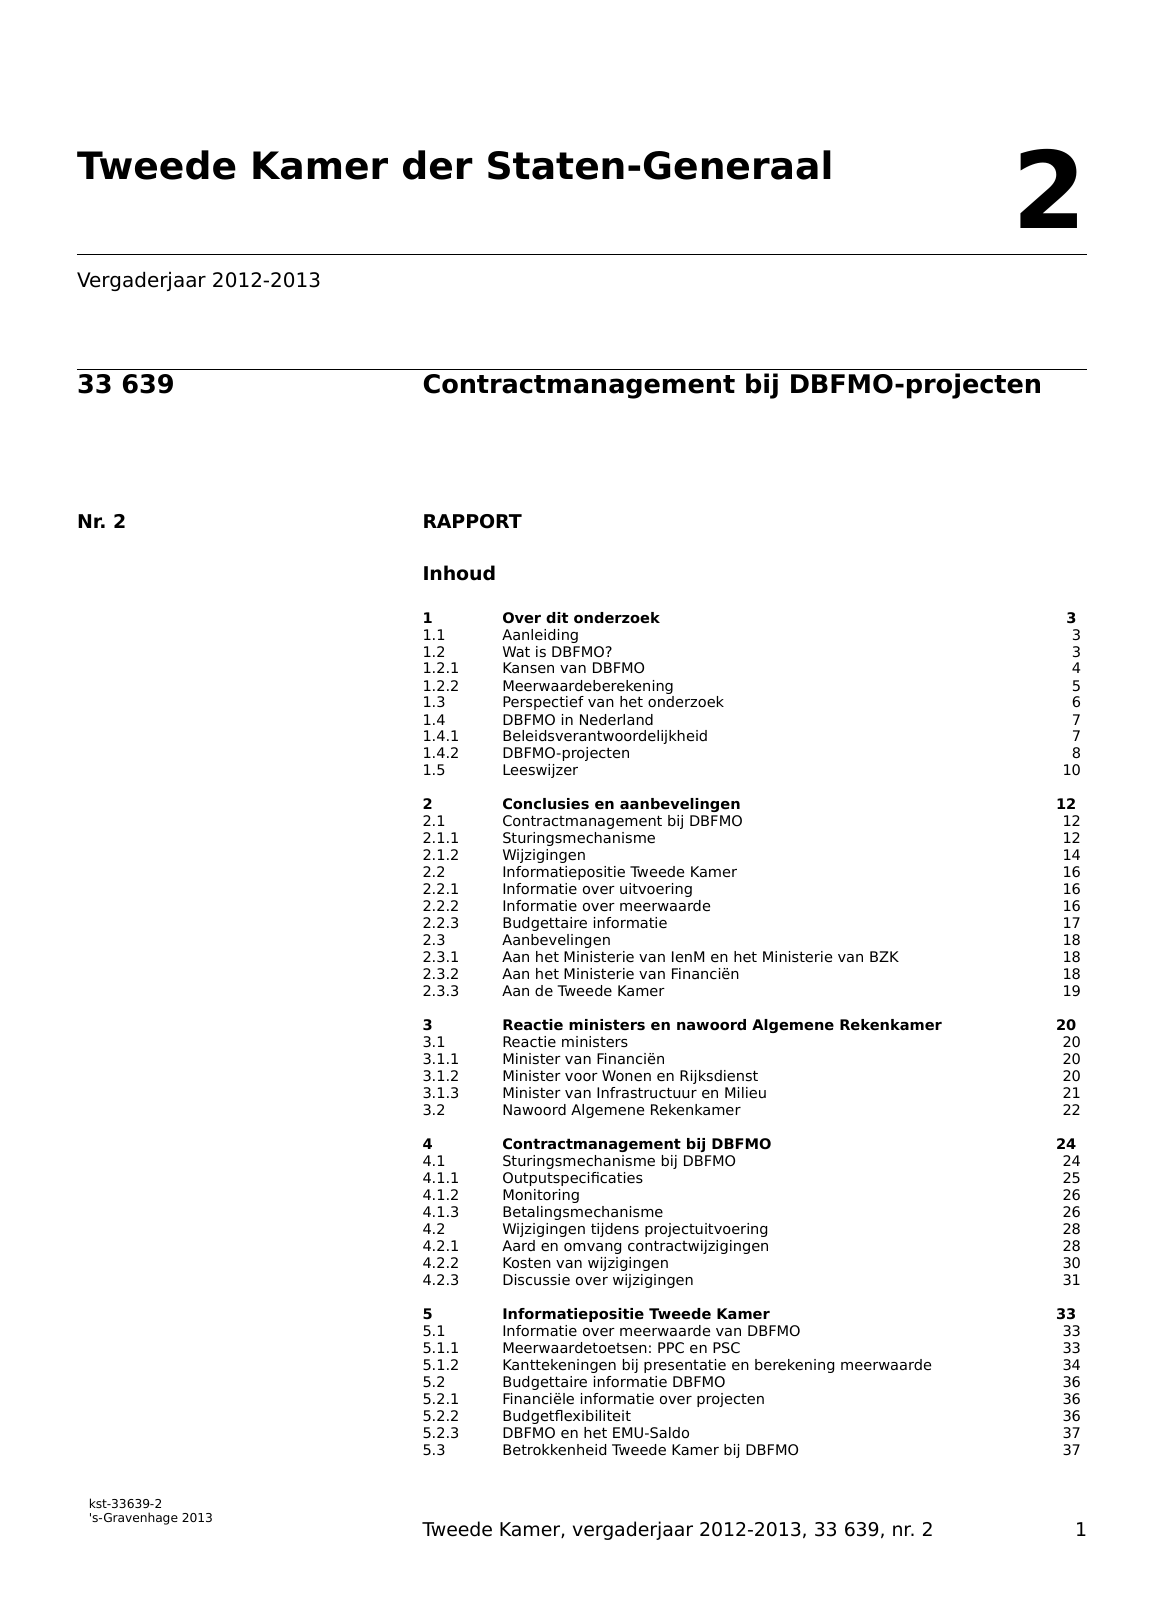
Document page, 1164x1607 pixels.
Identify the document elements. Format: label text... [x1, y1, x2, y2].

table_cell 1.4.2 [422, 745, 496, 762]
table_cell 2.1 [422, 813, 496, 830]
table_cell 30 [1028, 1255, 1087, 1272]
table_cell 21 [1028, 1085, 1087, 1102]
table_cell 4.2.1 [422, 1238, 496, 1255]
table_cell 5.2 [422, 1374, 496, 1391]
table_cell 4.1.3 [422, 1204, 496, 1221]
table_header 3 [1028, 610, 1087, 626]
subtitle 33 639 Contractmanagement bij DBFMO-projecten [77, 370, 1087, 399]
table_cell [1028, 1000, 1087, 1017]
table_cell 31 [1028, 1272, 1087, 1289]
table_cell Monitoring [496, 1187, 1028, 1204]
table_cell 1.1 [422, 626, 496, 643]
table_cell 19 [1028, 983, 1087, 1000]
table_cell 3.1.2 [422, 1068, 496, 1085]
table_cell 24 [1028, 1153, 1087, 1170]
table_cell Wijzigingen [496, 847, 1028, 864]
table_cell Aard en omvang contractwijzigingen [496, 1238, 1028, 1255]
table_cell 2.2.2 [422, 898, 496, 915]
table_cell [1028, 779, 1087, 796]
table_cell 36 [1028, 1374, 1087, 1391]
table_cell [422, 1289, 496, 1306]
table_cell Budgetflexibiliteit [496, 1408, 1028, 1424]
table_cell Budgettaire informatie DBFMO [496, 1374, 1028, 1391]
table_cell [422, 1119, 496, 1136]
table_cell 28 [1028, 1221, 1087, 1238]
table_cell Conclusies en aanbevelingen [496, 796, 1028, 813]
table_cell 20 [1028, 1017, 1087, 1034]
table_cell 14 [1028, 847, 1087, 864]
table_cell 2.2.1 [422, 881, 496, 898]
table_cell Informatiepositie Tweede Kamer [496, 864, 1028, 881]
table_cell Reactie ministers [496, 1034, 1028, 1051]
table_cell Vergaderjaar 2012-2013 [77, 255, 1087, 369]
table_cell DBFMO-projecten [496, 745, 1028, 762]
table_cell 5.1.1 [422, 1340, 496, 1357]
table_cell 4.1 [422, 1153, 496, 1170]
table_cell 5 [1028, 678, 1087, 694]
table_cell 33 [1028, 1306, 1087, 1323]
table_cell 4.2 [422, 1221, 496, 1238]
table_cell 18 [1028, 932, 1087, 949]
table_cell Sturingsmechanisme bij DBFMO [496, 1153, 1028, 1170]
table_cell Informatie over meerwaarde [496, 898, 1028, 915]
table_cell 28 [1028, 1238, 1087, 1255]
table_cell 1.2.2 [422, 678, 496, 694]
table_cell 2 [422, 796, 496, 813]
table_cell Budgettaire informatie [496, 915, 1028, 932]
table_cell Discussie over wijzigingen [496, 1272, 1028, 1289]
table_cell Leeswijzer [496, 762, 1028, 779]
table_cell [422, 1000, 496, 1017]
table_cell 12 [1028, 796, 1087, 813]
table_cell [496, 1000, 1028, 1017]
table_cell Minister voor Wonen en Rijksdienst [496, 1068, 1028, 1085]
table_cell 16 [1028, 864, 1087, 881]
table_cell Contractmanagement bij DBFMO [496, 813, 1028, 830]
table_cell Perspectief van het onderzoek [496, 694, 1028, 711]
table_cell Kansen van DBFMO [496, 660, 1028, 677]
table_cell 2.3.3 [422, 983, 496, 1000]
table_cell 5.3 [422, 1441, 496, 1458]
table_cell Outputspecificaties [496, 1170, 1028, 1187]
table_cell 1.3 [422, 694, 496, 711]
table_cell 7 [1028, 728, 1087, 745]
table_cell Contractmanagement bij DBFMO [496, 1136, 1028, 1153]
table_cell 1.2.1 [422, 660, 496, 677]
table_cell 37 [1028, 1441, 1087, 1458]
table_cell 20 [1028, 1068, 1087, 1085]
table_cell Kanttekeningen bij presentatie en berekening meerwaarde [496, 1357, 1028, 1373]
table_cell 3.1.3 [422, 1085, 496, 1102]
table_cell 3.1.1 [422, 1051, 496, 1068]
table_cell Minister van Infrastructuur en Milieu [496, 1085, 1028, 1102]
table_cell [422, 779, 496, 796]
table_cell 1.2 [422, 644, 496, 660]
table_cell 12 [1028, 813, 1087, 830]
table_cell 12 [1028, 830, 1087, 847]
table_cell 5.2.1 [422, 1391, 496, 1407]
table_cell Aan de Tweede Kamer [496, 983, 1028, 1000]
table_cell Reactie ministers en nawoord Algemene Rekenkamer [496, 1017, 1028, 1034]
table_cell Wat is DBFMO? [496, 644, 1028, 660]
table_cell Financiële informatie over projecten [496, 1391, 1028, 1407]
table_cell 22 [1028, 1102, 1087, 1119]
table_cell 4 [422, 1136, 496, 1153]
table_cell 7 [1028, 711, 1087, 728]
table_cell 2.2 [422, 864, 496, 881]
table_cell Meerwaardetoetsen: PPC en PSC [496, 1340, 1028, 1357]
text kst-33639-2 [88, 1497, 323, 1511]
table_cell Kosten van wijzigingen [496, 1255, 1028, 1272]
table_cell 10 [1028, 762, 1087, 779]
table_cell Informatiepositie Tweede Kamer [496, 1306, 1028, 1323]
table_cell 3 [1028, 644, 1087, 660]
table_cell 2.3.2 [422, 966, 496, 983]
table_cell 36 [1028, 1408, 1087, 1424]
table_cell Aanbevelingen [496, 932, 1028, 949]
text 's-Gravenhage 2013 [88, 1511, 323, 1525]
table_cell 26 [1028, 1187, 1087, 1204]
table_header Over dit onderzoek [496, 610, 1028, 626]
table_cell 3 [422, 1017, 496, 1034]
table_cell 2.3.1 [422, 949, 496, 966]
table_cell 5.2.3 [422, 1425, 496, 1441]
table_cell 2.1.2 [422, 847, 496, 864]
table_cell 1.5 [422, 762, 496, 779]
table_cell 16 [1028, 898, 1087, 915]
table_cell Aanleiding [496, 626, 1028, 643]
table_cell Meerwaardeberekening [496, 678, 1028, 694]
table_cell [496, 1119, 1028, 1136]
table_cell 2.2.3 [422, 915, 496, 932]
table_cell 18 [1028, 949, 1087, 966]
table_cell DBFMO in Nederland [496, 711, 1028, 728]
table_cell [496, 1289, 1028, 1306]
table_cell 25 [1028, 1170, 1087, 1187]
table_cell Nawoord Algemene Rekenkamer [496, 1102, 1028, 1119]
table_cell Sturingsmechanisme [496, 830, 1028, 847]
table_cell Minister van Financiën [496, 1051, 1028, 1068]
table_cell 34 [1028, 1357, 1087, 1373]
table_header 1 [422, 610, 496, 626]
table_cell 1.4.1 [422, 728, 496, 745]
table_cell 24 [1028, 1136, 1087, 1153]
table_cell 5.1.2 [422, 1357, 496, 1373]
table_cell 33 [1028, 1323, 1087, 1339]
table_cell 4.1.2 [422, 1187, 496, 1204]
table_header Tweede Kamer der Staten-Generaal [77, 130, 886, 254]
table_cell Informatie over uitvoering [496, 881, 1028, 898]
table_cell 4.2.3 [422, 1272, 496, 1289]
subtitle Inhoud [422, 562, 1087, 584]
table_cell Informatie over meerwaarde van DBFMO [496, 1323, 1028, 1339]
table_cell Aan het Ministerie van Financiën [496, 966, 1028, 983]
table_cell Beleidsverantwoordelijkheid [496, 728, 1028, 745]
table_cell Betalingsmechanisme [496, 1204, 1028, 1221]
table_cell Aan het Ministerie van IenM en het Ministerie van BZK [496, 949, 1028, 966]
table_cell 26 [1028, 1204, 1087, 1221]
table_cell 5.1 [422, 1323, 496, 1339]
table_cell [1028, 1289, 1087, 1306]
table_cell 37 [1028, 1425, 1087, 1441]
table_cell 3 [1028, 626, 1087, 643]
table_cell 20 [1028, 1034, 1087, 1051]
table_cell 33 [1028, 1340, 1087, 1357]
table_cell Wijzigingen tijdens projectuitvoering [496, 1221, 1028, 1238]
table_cell 16 [1028, 881, 1087, 898]
table_cell 20 [1028, 1051, 1087, 1068]
table_cell 3.2 [422, 1102, 496, 1119]
table_cell DBFMO en het EMU-Saldo [496, 1425, 1028, 1441]
table_header 2 [886, 130, 1087, 254]
table_cell 1.4 [422, 711, 496, 728]
table_cell 5 [422, 1306, 496, 1323]
table_cell 18 [1028, 966, 1087, 983]
table_cell 8 [1028, 745, 1087, 762]
table_cell Betrokkenheid Tweede Kamer bij DBFMO [496, 1441, 1028, 1458]
table_cell [1028, 1119, 1087, 1136]
subtitle Nr. 2 RAPPORT [77, 511, 1087, 532]
table_cell 4.2.2 [422, 1255, 496, 1272]
table_cell 5.2.2 [422, 1408, 496, 1424]
table_cell 17 [1028, 915, 1087, 932]
table_cell [496, 779, 1028, 796]
table_cell 2.1.1 [422, 830, 496, 847]
table_cell 36 [1028, 1391, 1087, 1407]
table_cell 2.3 [422, 932, 496, 949]
table_cell 4 [1028, 660, 1087, 677]
table_cell 6 [1028, 694, 1087, 711]
table_cell 3.1 [422, 1034, 496, 1051]
table_cell 4.1.1 [422, 1170, 496, 1187]
